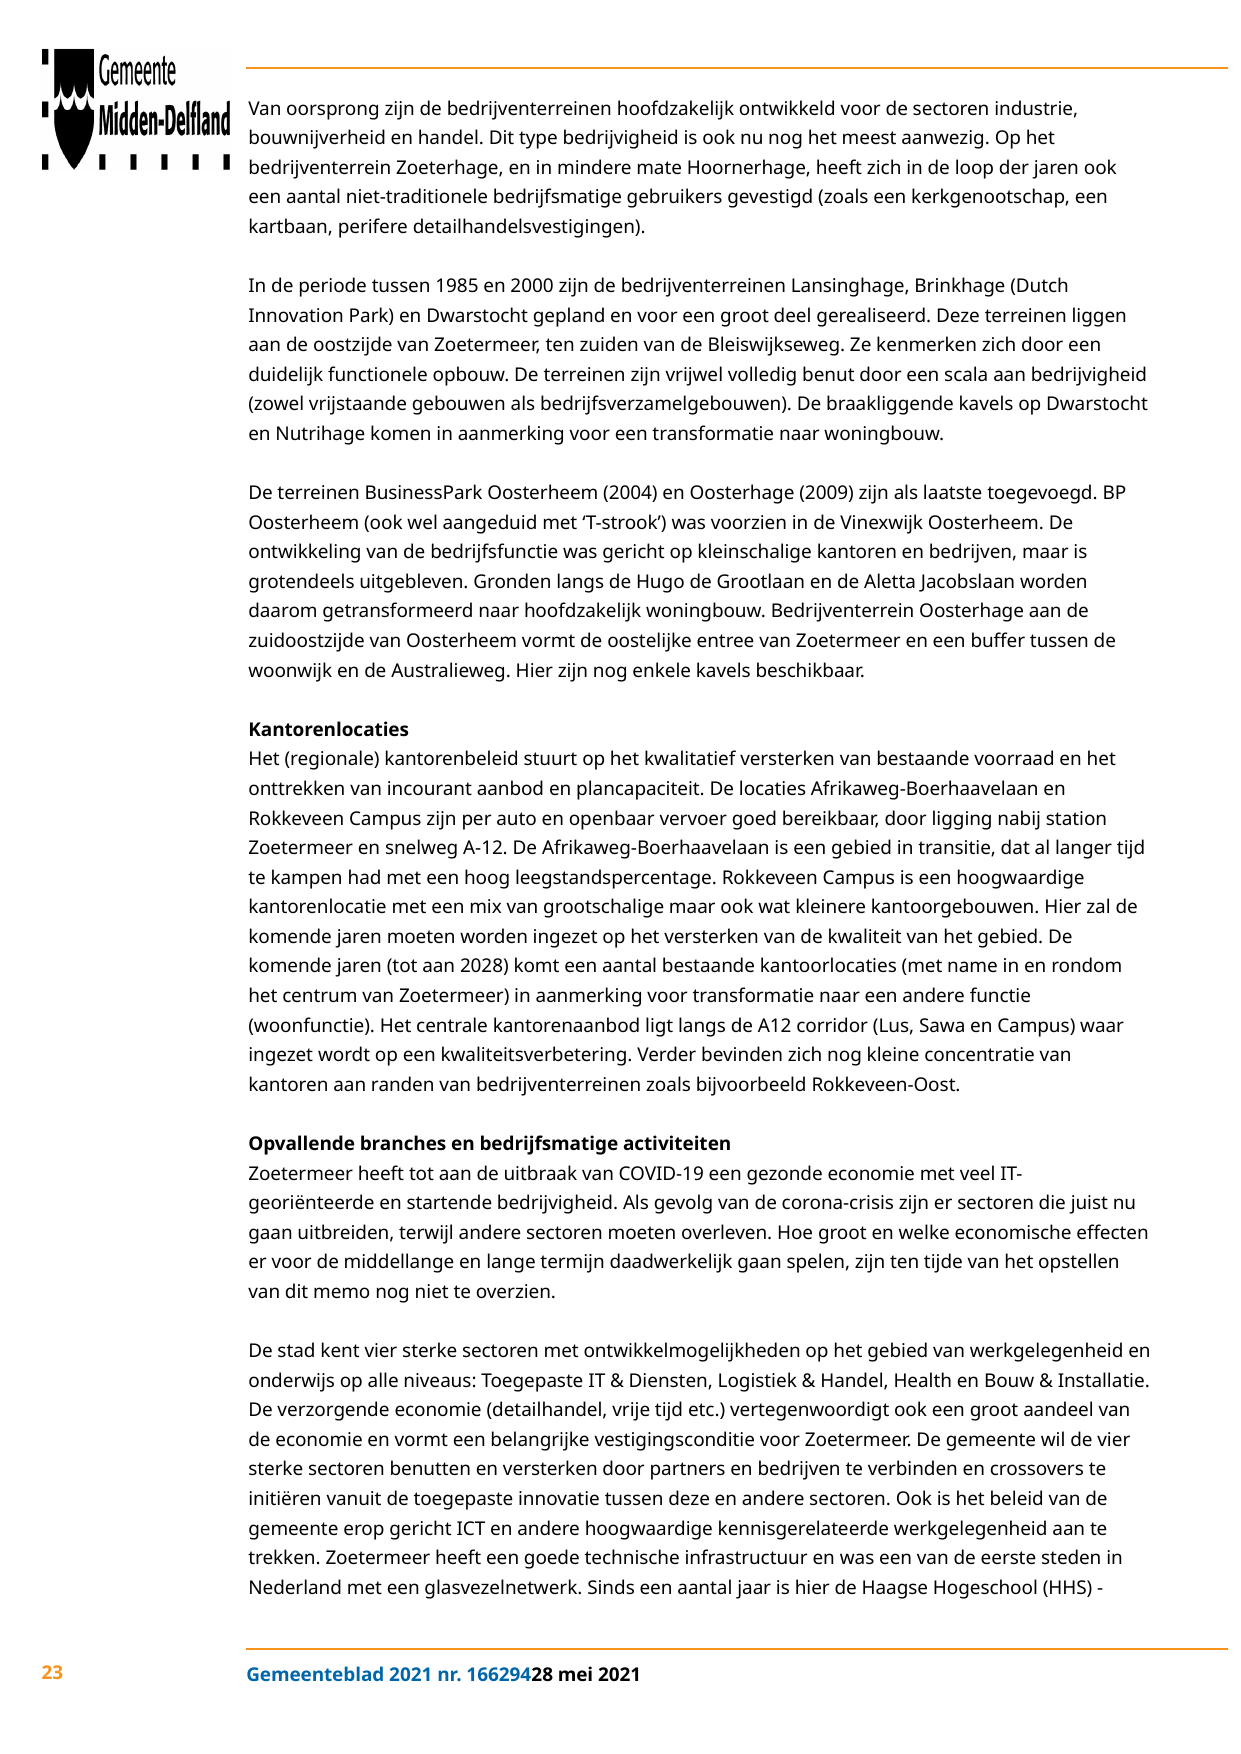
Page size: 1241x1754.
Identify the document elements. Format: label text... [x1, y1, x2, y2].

text Van oorsprong zijn de bedrijventerreinen hoofdzakelijk ontwikkeld voor de sectoren industrie, bouwnijverheid en handel. Dit type bedrijvigheid is ook nu nog het meest aanwezig. Op het bedrijventerrein Zoeterhage, en in mindere mate Hoornerhage, heeft zich in de loop der jaren ook een aantal niet-traditionele bedrijfsmatige gebruikers gevestigd (zoals een kerkgenootschap, een kartbaan, perifere detailhandelsvestigingen). [248, 95, 1152, 239]
text Het (regionale) kantorenbeleid stuurt op het kwalitatief versterken van bestaande voorraad en het onttrekken van incourant aanbod en plancapaciteit. De locaties Afrikaweg-Boerhaavelaan en Rokkeveen Campus zijn per auto en openbaar vervoer goed bereikbaar, door ligging nabij station Zoetermeer en snelweg A-12. De Afrikaweg-Boerhaavelaan is een gebied in transitie, dat al langer tijd te kampen had met een hoog leegstandspercentage. Rokkeveen Campus is een hoogwaardige kantorenlocatie met een mix van grootschalige maar ook wat kleinere kantoorgebouwen. Hier zal de komende jaren moeten worden ingezet op het versterken van de kwaliteit van het gebied. De komende jaren (tot aan 2028) komt een aantal bestaande kantoorlocaties (met name in en rondom het centrum van Zoetermeer) in aanmerking voor transformatie naar een andere functie (woonfunctie). Het centrale kantorenaanbod ligt langs de A12 corridor (Lus, Sawa en Campus) waar ingezet wordt op een kwaliteitsverbetering. Verder bevinden zich nog kleine concentratie van kantoren aan randen van bedrijventerreinen zoals bijvoorbeeld Rokkeveen-Oost. [248, 746, 1152, 1097]
text De stad kent vier sterke sectoren met ontwikkelmogelijkheden op het gebied van werkgelegenheid en onderwijs op alle niveaus: Toegepaste IT & Diensten, Logistiek & Handel, Health en Bouw & Installatie. De verzorgende economie (detailhandel, vrije tijd etc.) vertegenwoordigt ook een groot aandeel van de economie en vormt een belangrijke vestigingsconditie voor Zoetermeer. De gemeente wil de vier sterke sectoren benutten en versterken door partners en bedrijven te verbinden en crossovers te initiëren vanuit de toegepaste innovatie tussen deze en andere sectoren. Ook is het beleid van de gemeente erop gericht ICT en andere hoogwaardige kennisgerelateerde werkgelegenheid aan te trekken. Zoetermeer heeft een goede technische infrastructuur en was een van de eerste steden in Nederland met een glasvezelnetwerk. Sinds een aantal jaar is hier de Haagse Hogeschool (HHS) [248, 1337, 1152, 1600]
text In de periode tussen 1985 en 2000 zijn de bedrijventerreinen Lansinghage, Brinkhage (Dutch Innovation Park) en Dwarstocht gepland en voor een groot deel gerealiseerd. Deze terreinen liggen aan de oostzijde van Zoetermeer, ten zuiden van de Bleiswijkseweg. Ze kenmerken zich door een duidelijk functionele opbouw. De terreinen zijn vrijwel volledig benut door een scala aan bedrijvigheid (zowel vrijstaande gebouwen als bedrijfsverzamelgebouwen). De braakliggende kavels op Dwarstocht en Nutrihage komen in aanmerking voor een transformatie naar woningbouw. [248, 272, 1152, 446]
text Kantorenlocaties [248, 716, 1152, 742]
text Opvallende branches en bedrijfsmatige activiteiten [248, 1130, 1152, 1156]
picture [41, 47, 231, 172]
text Zoetermeer heeft tot aan de uitbraak van COVID-19 een gezonde economie met veel IT- georiënteerde en startende bedrijvigheid. Als gevolg van de corona-crisis zijn er sectoren die juist nu gaan uitbreiden, terwijl andere sectoren moeten overleven. Hoe groot en welke economische effecten er voor de middellange en lange termijn daadwerkelijk gaan spelen, zijn ten tijde van het opstellen van dit memo nog niet te overzien. [248, 1160, 1152, 1304]
text De terreinen BusinessPark Oosterheem (2004) en Oosterhage (2009) zijn als laatste toegevoegd. BP Oosterheem (ook wel aangeduid met ‘T-strook’) was voorzien in de Vinexwijk Oosterheem. De ontwikkeling van de bedrijfsfunctie was gericht op kleinschalige kantoren en bedrijven, maar is grotendeels uitgebleven. Gronden langs de Hugo de Grootlaan en de Aletta Jacobslaan worden daarom getransformeerd naar hoofdzakelijk woningbouw. Bedrijventerrein Oosterhage aan de zuidoostzijde van Oosterheem vormt de oostelijke entree van Zoetermeer en een buffer tussen de woonwijk en de Australieweg. Hier zijn nog enkele kavels beschikbaar. [248, 479, 1152, 683]
